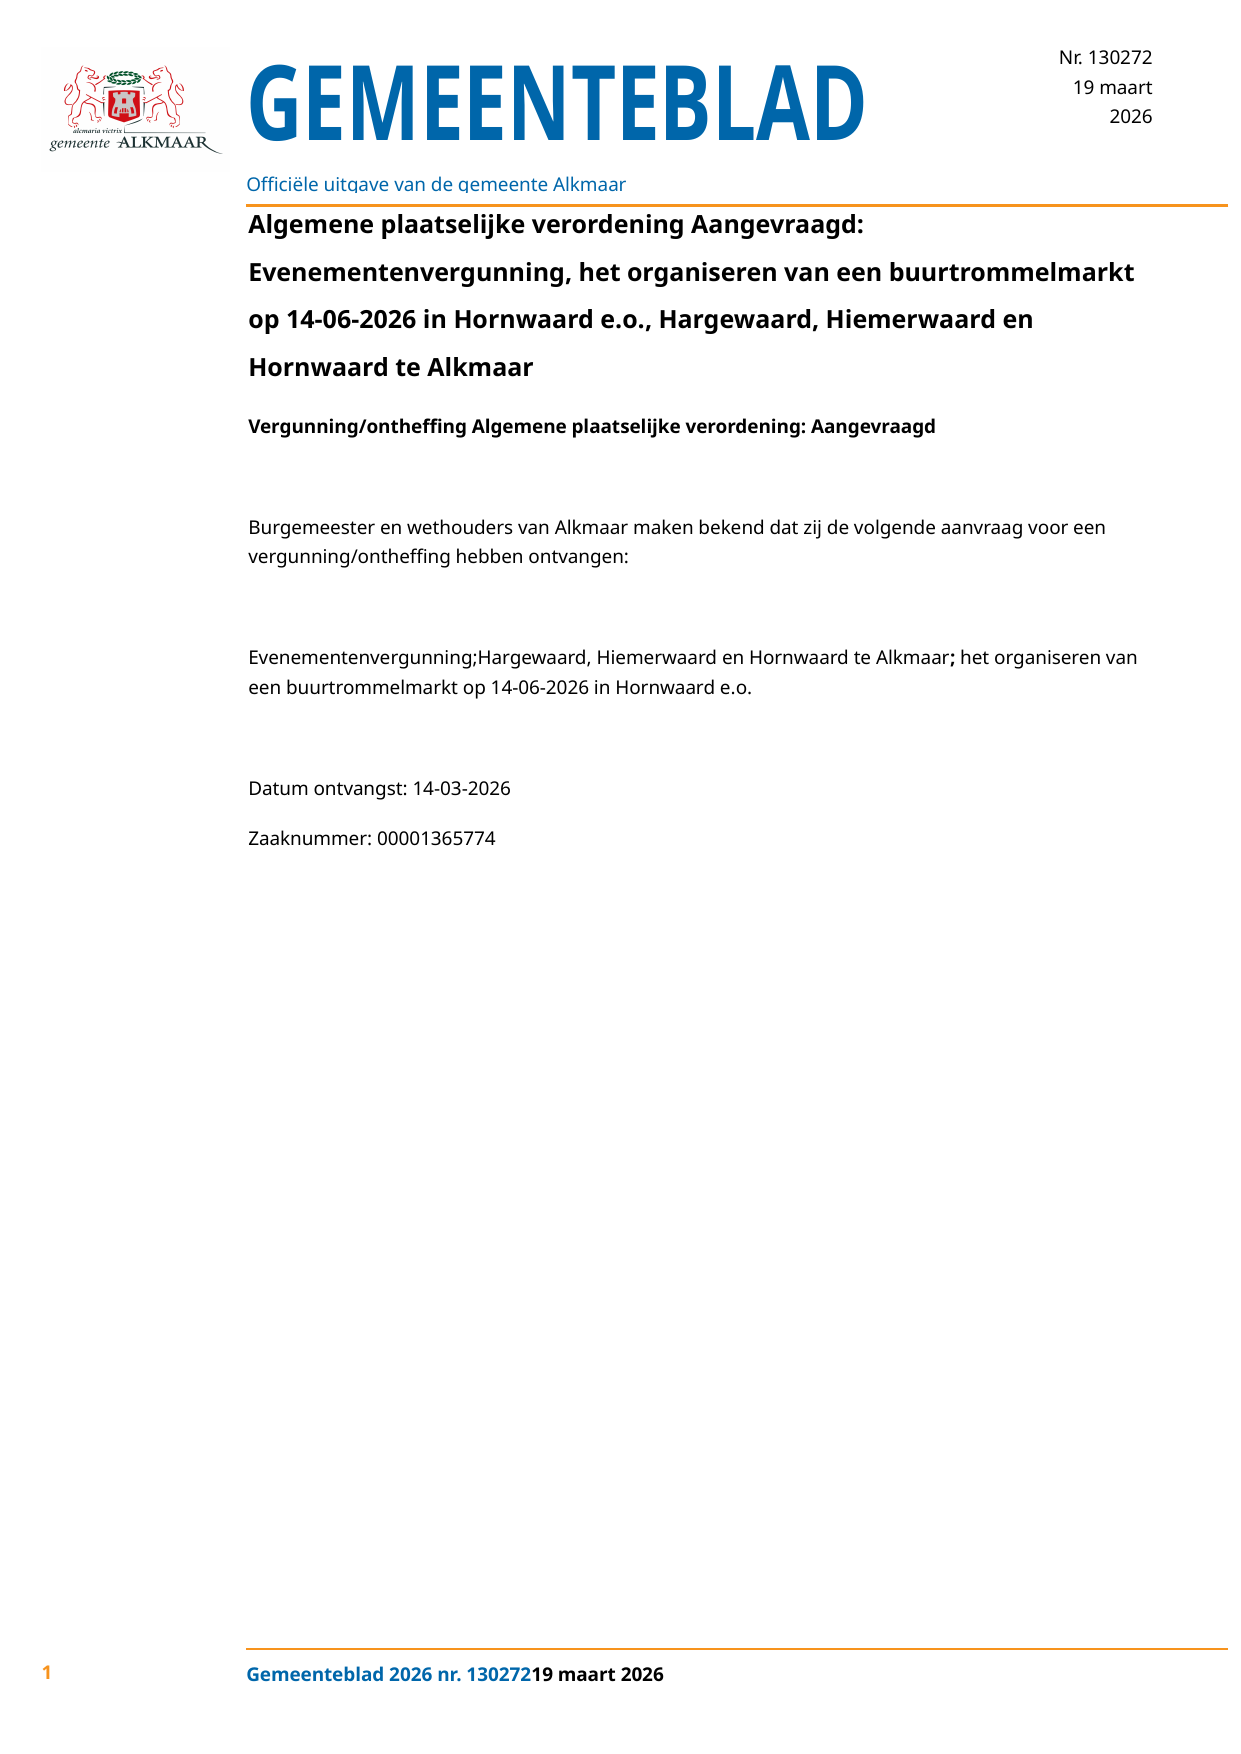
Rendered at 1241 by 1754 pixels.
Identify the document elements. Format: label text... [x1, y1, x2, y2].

text Algemene plaatselijke verordening Aangevraagd: Evenementenvergunning, het organiseren van een buurtrommelmarkt op 14-06-2026 in Hornwaard e.o., Hargewaard, Hiemerwaard en Hornwaard te Alkmaar [248, 207, 1152, 384]
text Vergunning/ontheffing Algemene plaatselijke verordening: Aangevraagd [248, 413, 1152, 439]
text Evenementenvergunning;Hargewaard, Hiemerwaard en Hornwaard te Alkmaar; het organiseren van een buurtrommelmarkt op 14-06-2026 in Hornwaard e.o. [248, 644, 1152, 700]
picture [41, 47, 231, 172]
text Zaaknummer: 00001365774 [248, 825, 1152, 851]
text Datum ontvangst: 14-03-2026 [248, 775, 1152, 801]
text Burgemeester en wethouders van Alkmaar maken bekend dat zij de volgende aanvraag voor een vergunning/ontheffing hebben ontvangen: [248, 514, 1152, 569]
